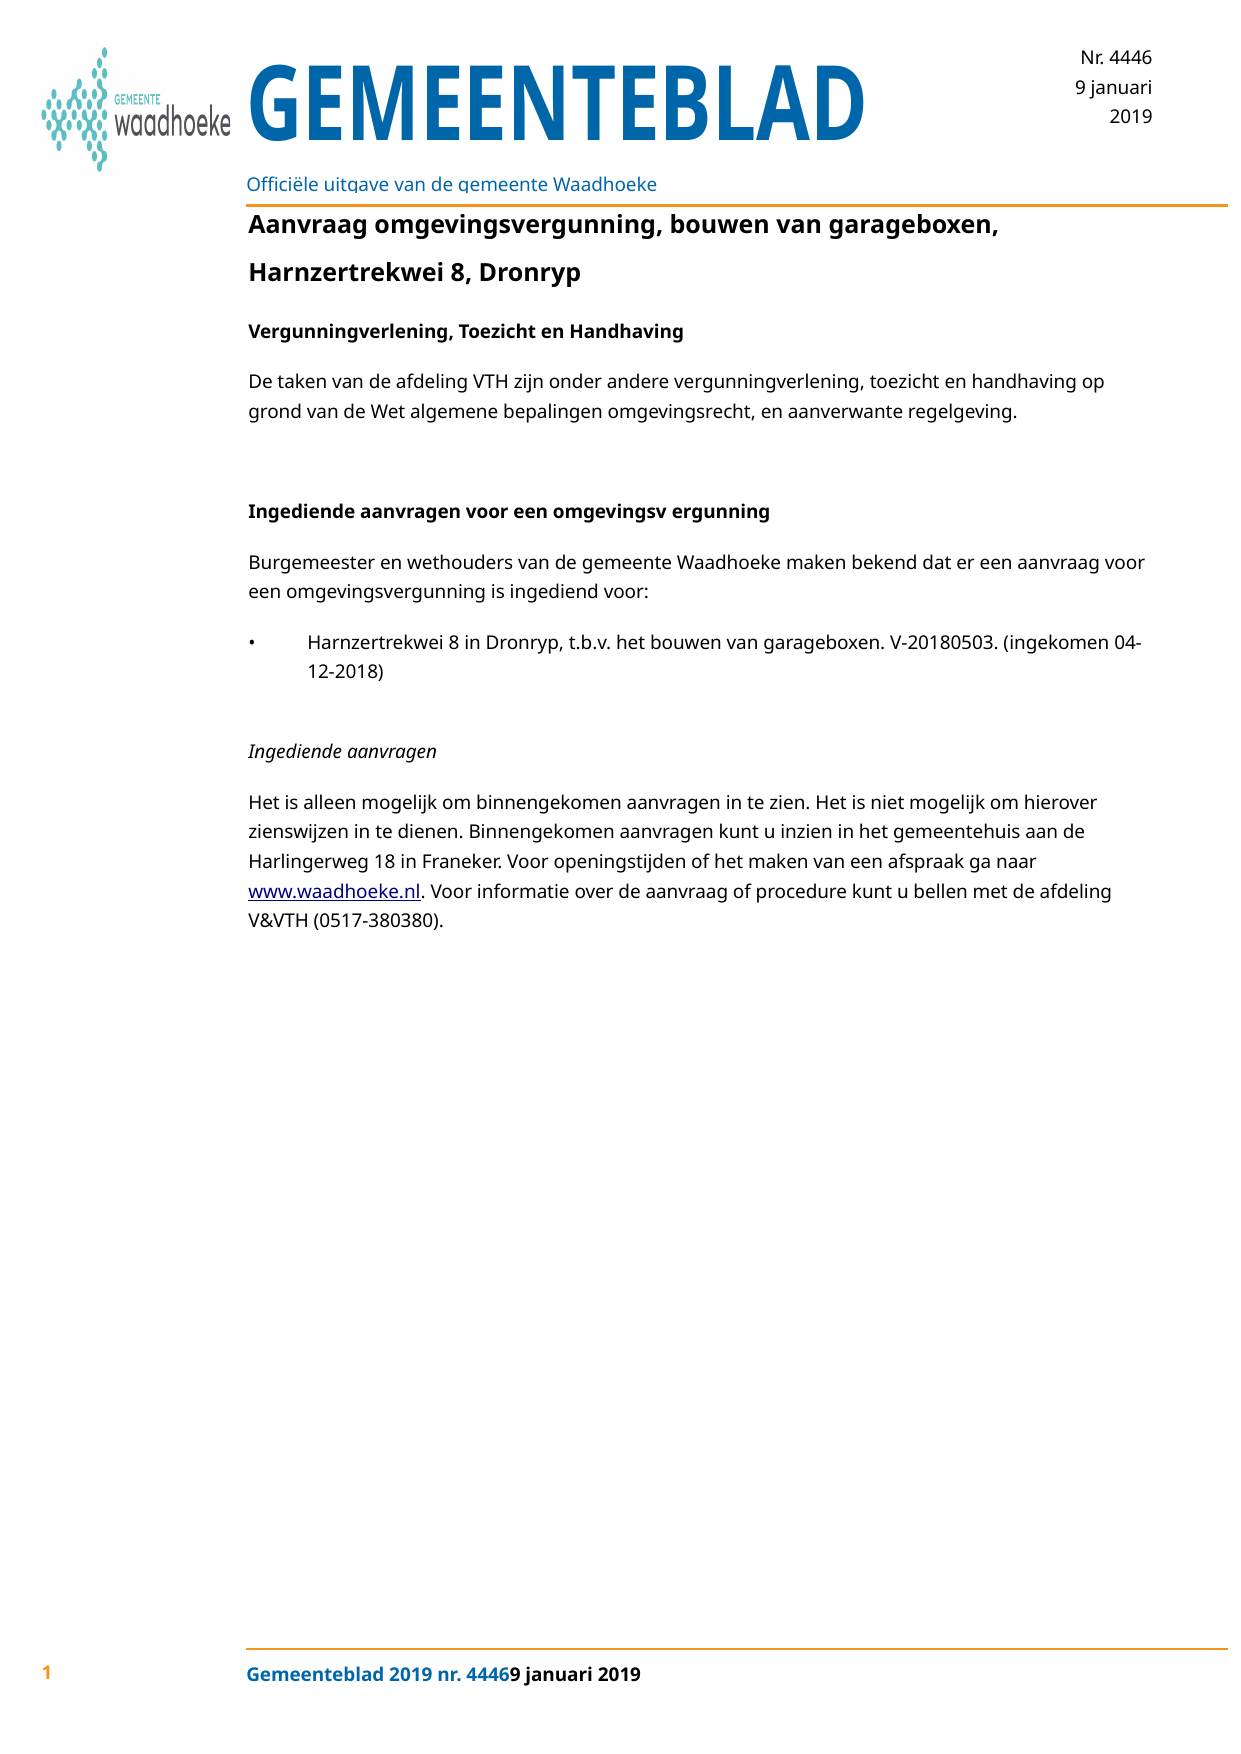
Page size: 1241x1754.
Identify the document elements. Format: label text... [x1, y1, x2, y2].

text Vergunningverlening, Toezicht en Handhaving [248, 318, 1152, 344]
text Het is alleen mogelijk om binnengekomen aanvragen in te zien. Het is niet mogelijk om hierover zienswijzen in te dienen. Binnengekomen aanvragen kunt u inzien in het gemeentehuis aan de Harlingerweg 18 in Franeker. Voor openingstijden of het maken van een afspraak ga naar www.waadhoeke.nl. Voor informatie over de aanvraag of procedure kunt u bellen met de afdeling V&VTH (0517-380380). [248, 789, 1152, 933]
text Burgemeester en wethouders van de gemeente Waadhoeke maken bekend dat er een aanvraag voor een omgevingsvergunning is ingediend voor: [248, 549, 1152, 604]
list Harnzertrekwei 8 in Dronryp, t.b.v. het bouwen van garageboxen. V-20180503. (ingekomen 04-12-2018) [248, 629, 1152, 684]
picture [41, 47, 231, 172]
text Ingediende aanvragen voor een omgevingsv ergunning [248, 499, 1152, 524]
text Ingediende aanvragen [248, 739, 1152, 764]
text Aanvraag omgevingsvergunning, bouwen van garageboxen, Harnzertrekwei 8, Dronryp [248, 207, 1152, 288]
text De taken van de afdeling VTH zijn onder andere vergunningverlening, toezicht en handhaving op grond van de Wet algemene bepalingen omgevingsrecht, en aanverwante regelgeving. [248, 368, 1152, 424]
